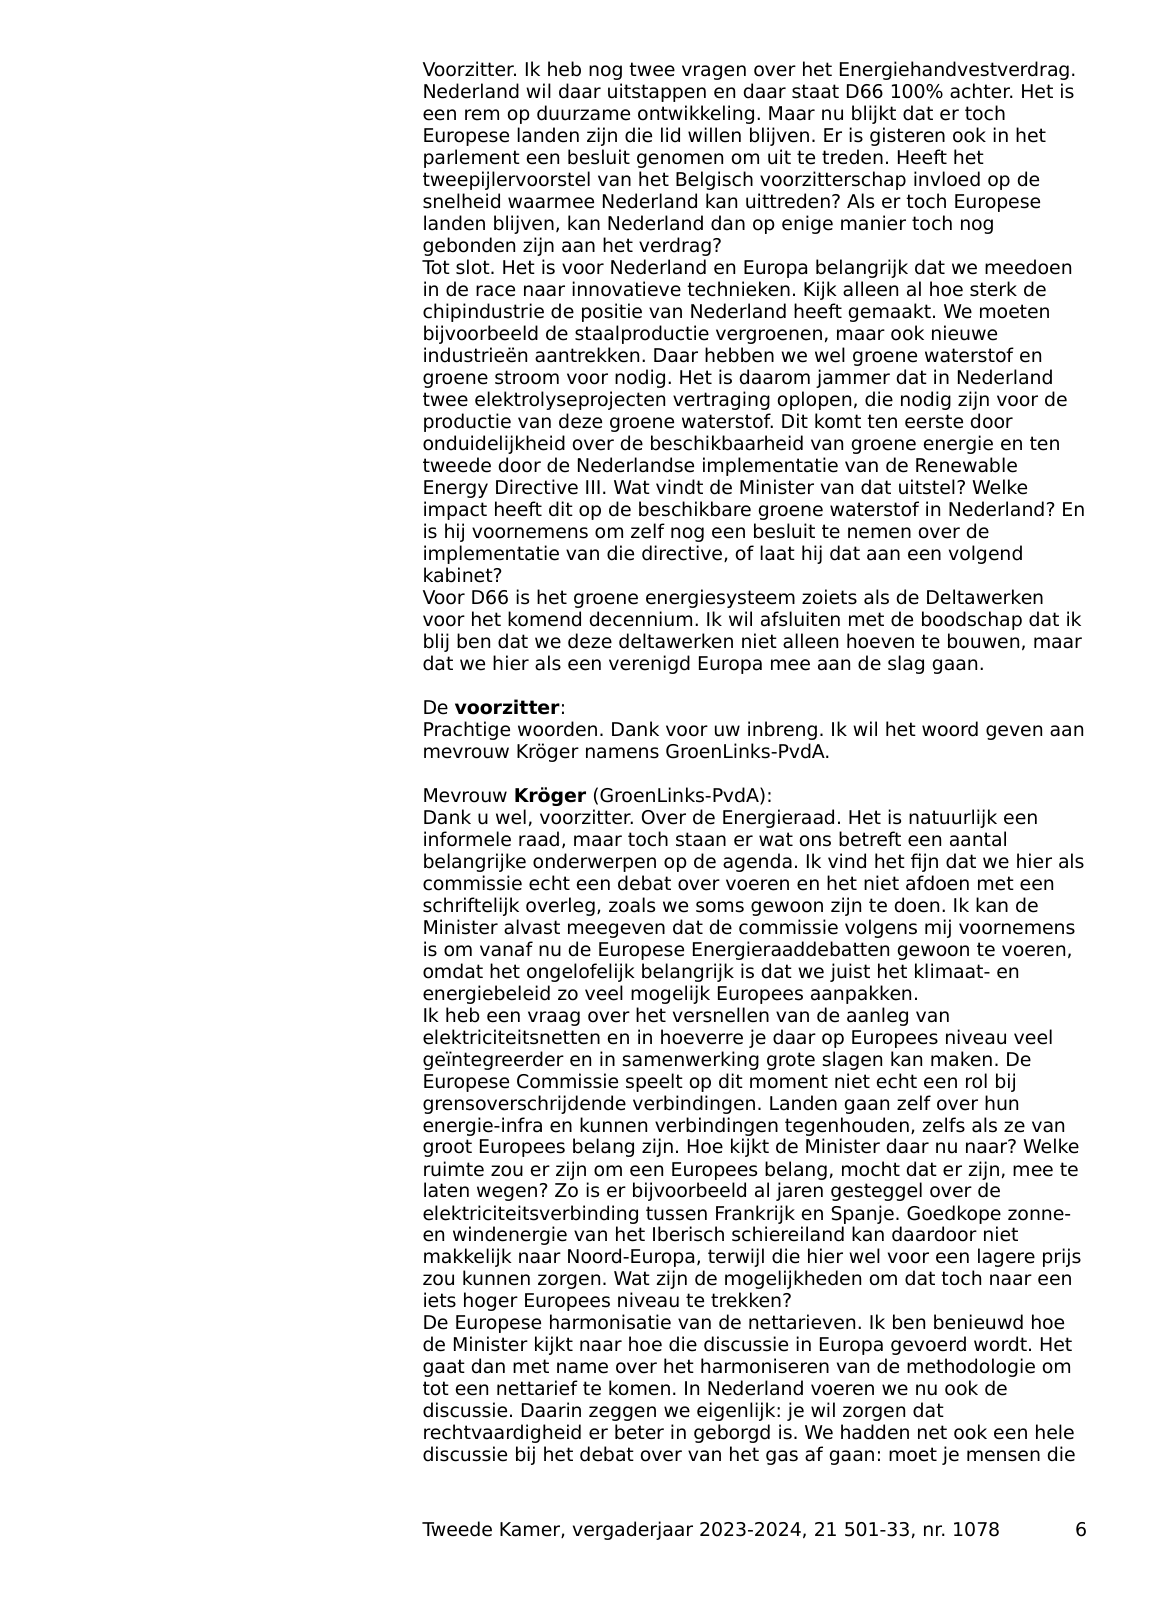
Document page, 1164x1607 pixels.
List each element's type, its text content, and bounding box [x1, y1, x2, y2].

text De voorzitter: [422, 697, 1087, 719]
text Voor D66 is het groene energiesysteem zoiets als de Deltawerken voor het komend decennium. Ik wil afsluiten met de boodschap dat ik blij ben dat we deze deltawerken niet alleen hoeven te bouwen, maar dat we hier als een verenigd Europa mee aan de slag gaan. [422, 587, 1087, 674]
text Tot slot. Het is voor Nederland en Europa belangrijk dat we meedoen in de race naar innovatieve technieken. Kijk alleen al hoe sterk de chipindustrie de positie van Nederland heeft gemaakt. We moeten bijvoorbeeld de staalproductie vergroenen, maar ook nieuwe industrieën aantrekken. Daar hebben we wel groene waterstof en groene stroom voor nodig. Het is daarom jammer dat in Nederland twee elektrolyseprojecten vertraging oplopen, die nodig zijn voor de productie van deze groene waterstof. Dit komt ten eerste door onduidelijkheid over de beschikbaarheid van groene energie en ten tweede door de Nederlandse implementatie van de Renewable Energy Directive III. Wat vindt de Minister van dat uitstel? Welke impact heeft dit op de beschikbare groene waterstof in Nederland? En is hij voornemens om zelf nog een besluit te nemen over de implementatie van die directive, of laat hij dat aan een volgend kabinet? [422, 257, 1087, 587]
text De Europese harmonisatie van de nettarieven. Ik ben benieuwd hoe de Minister kijkt naar hoe die discussie in Europa gevoerd wordt. Het gaat dan met name over het harmoniseren van de methodologie om tot een nettarief te komen. In Nederland voeren we nu ook de discussie. Daarin zeggen we eigenlijk: je wil zorgen dat rechtvaardigheid er beter in geborgd is. We hadden net ook een hele discussie bij het debat over van het gas af gaan: moet je mensen die [422, 1312, 1087, 1466]
text Mevrouw Kröger (GroenLinks-PvdA): [422, 785, 1087, 807]
text Dank u wel, voorzitter. Over de Energieraad. Het is natuurlijk een informele raad, maar toch staan er wat ons betreft een aantal belangrijke onderwerpen op de agenda. Ik vind het fijn dat we hier als commissie echt een debat over voeren en het niet afdoen met een schriftelijk overleg, zoals we soms gewoon zijn te doen. Ik kan de Minister alvast meegeven dat de commissie volgens mij voornemens is om vanaf nu de Europese Energieraaddebatten gewoon te voeren, omdat het ongelofelijk belangrijk is dat we juist het klimaat- en energiebeleid zo veel mogelijk Europees aanpakken. [422, 807, 1087, 1004]
text Prachtige woorden. Dank voor uw inbreng. Ik wil het woord geven aan mevrouw Kröger namens GroenLinks-PvdA. [422, 719, 1087, 763]
text Ik heb een vraag over het versnellen van de aanleg van elektriciteitsnetten en in hoeverre je daar op Europees niveau veel geïntegreerder en in samenwerking grote slagen kan maken. De Europese Commissie speelt op dit moment niet echt een rol bij grensoverschrijdende verbindingen. Landen gaan zelf over hun energie-infra en kunnen verbindingen tegenhouden, zelfs als ze van groot Europees belang zijn. Hoe kijkt de Minister daar nu naar? Welke ruimte zou er zijn om een Europees belang, mocht dat er zijn, mee te laten wegen? Zo is er bijvoorbeeld al jaren gesteggel over de elektriciteitsverbinding tussen Frankrijk en Spanje. Goedkope zonne- en windenergie van het Iberisch schiereiland kan daardoor niet makkelijk naar Noord-Europa, terwijl die hier wel voor een lagere prijs zou kunnen zorgen. Wat zijn de mogelijkheden om dat toch naar een iets hoger Europees niveau te trekken? [422, 1004, 1087, 1312]
text Voorzitter. Ik heb nog twee vragen over het Energiehandvestverdrag. Nederland wil daar uitstappen en daar staat D66 100% achter. Het is een rem op duurzame ontwikkeling. Maar nu blijkt dat er toch Europese landen zijn die lid willen blijven. Er is gisteren ook in het parlement een besluit genomen om uit te treden. Heeft het tweepijlervoorstel van het Belgisch voorzitterschap invloed op de snelheid waarmee Nederland kan uittreden? Als er toch Europese landen blijven, kan Nederland dan op enige manier toch nog gebonden zijn aan het verdrag? [422, 59, 1087, 257]
